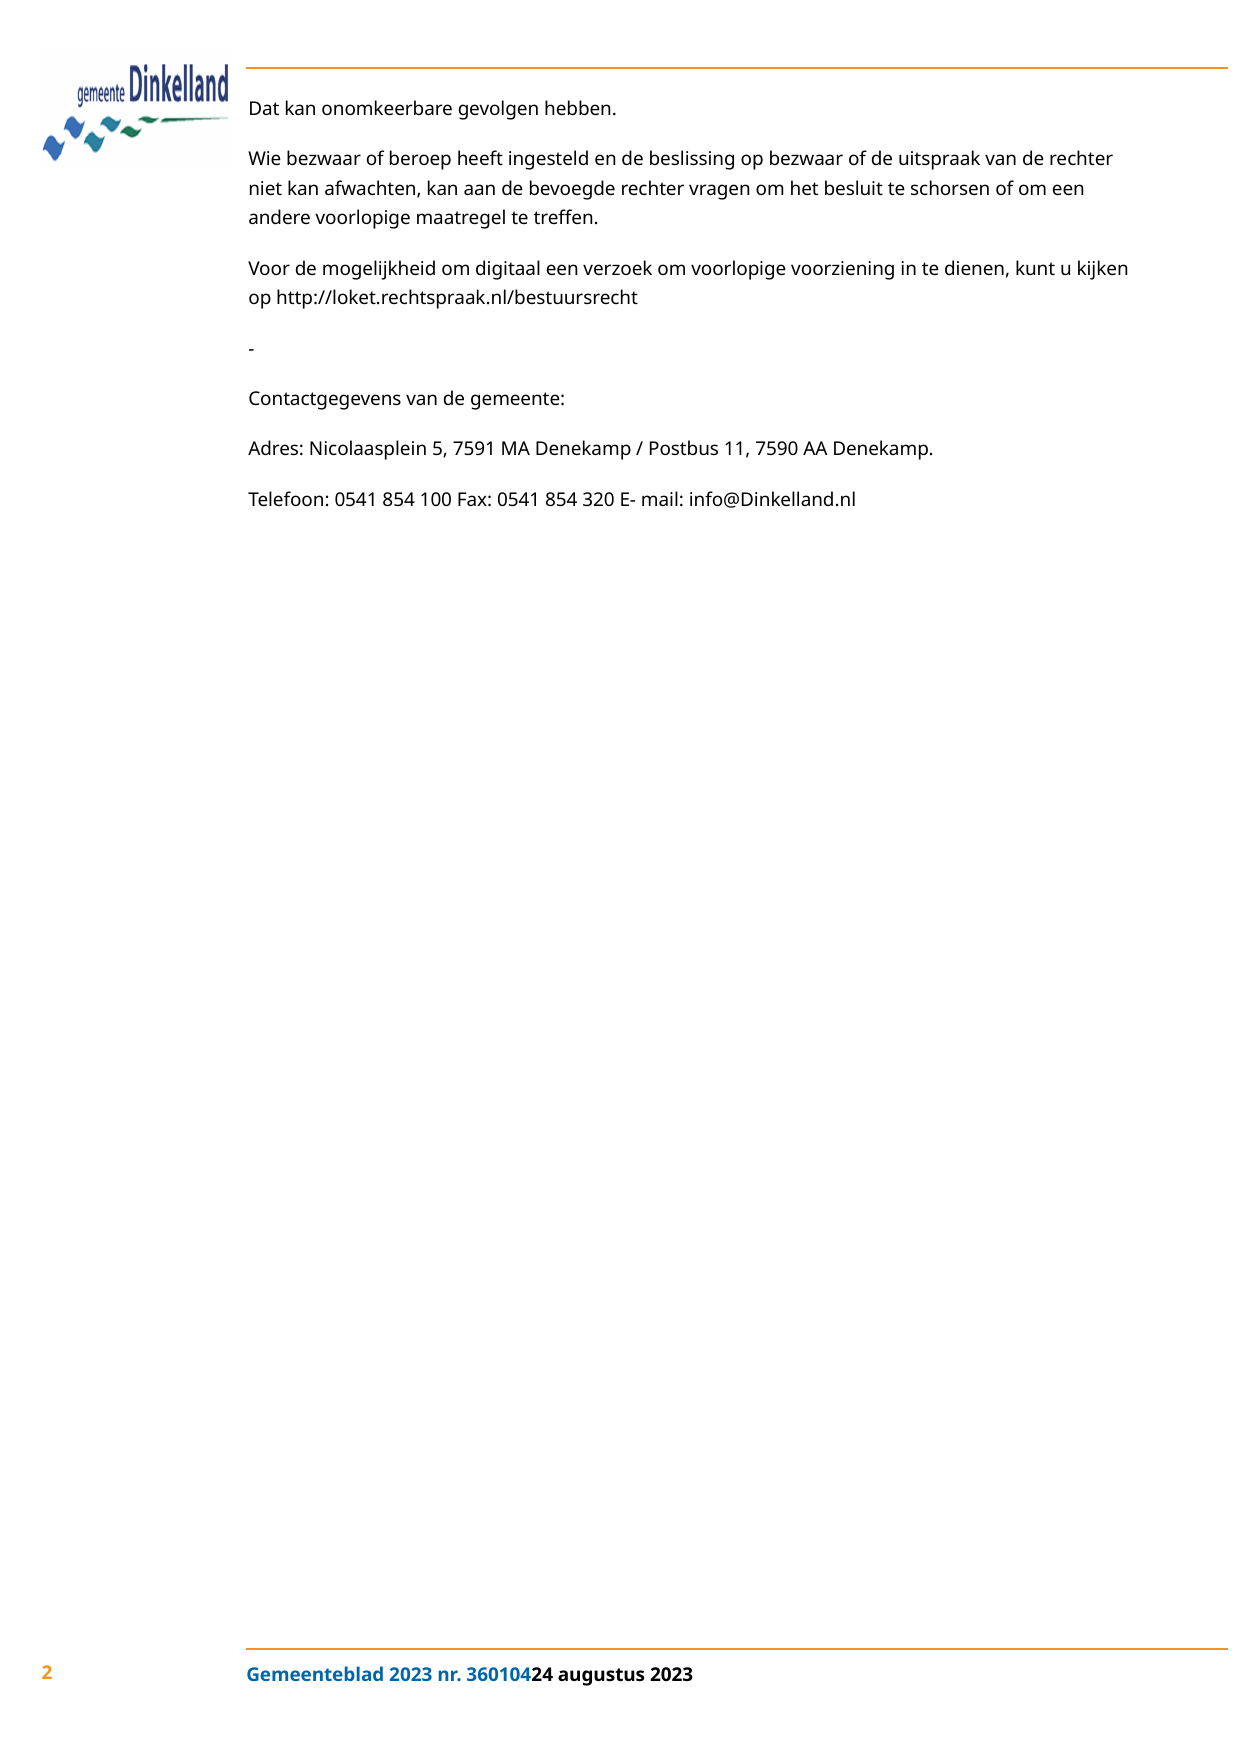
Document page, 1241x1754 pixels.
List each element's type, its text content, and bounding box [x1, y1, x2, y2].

text Adres: Nicolaasplein 5, 7591 MA Denekamp / Postbus 11, 7590 AA Denekamp. [248, 436, 1152, 461]
text Wie bezwaar of beroep heeft ingesteld en de beslissing op bezwaar of de uitspraak van de rechter niet kan afwachten, kan aan de bevoegde rechter vragen om het besluit te schorsen of om een andere voorlopige maatregel te treffen. [248, 145, 1152, 230]
text Voor de mogelijkheid om digitaal een verzoek om voorlopige voorziening in te dienen, kunt u kijken op http://loket.rechtspraak.nl/bestuursrecht [248, 255, 1152, 310]
text Telefoon: 0541 854 100 Fax: 0541 854 320 E- mail: info@Dinkelland.nl [248, 486, 1152, 512]
text Dat kan onomkeerbare gevolgen hebben. [248, 95, 1152, 121]
text - [248, 335, 1152, 361]
text Contactgegevens van de gemeente: [248, 385, 1152, 411]
picture [41, 47, 231, 172]
